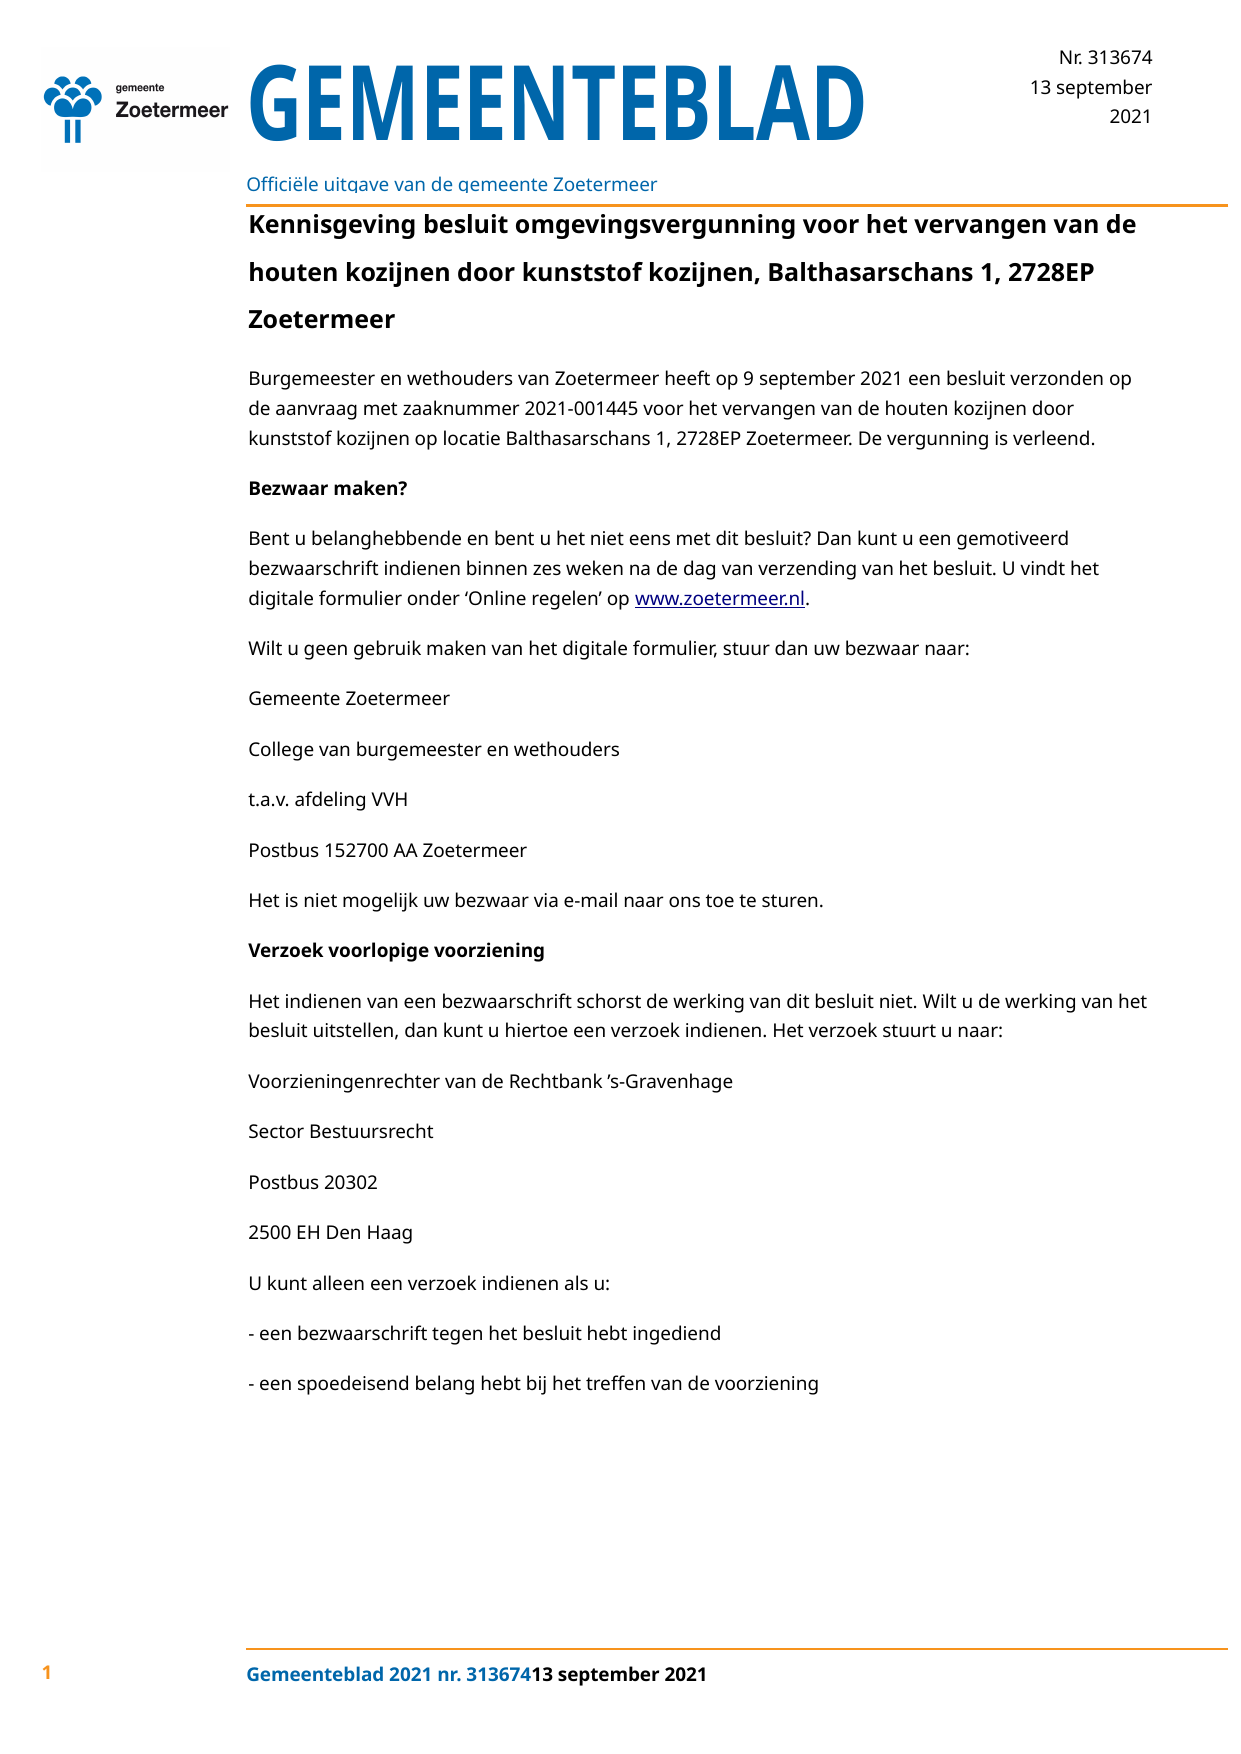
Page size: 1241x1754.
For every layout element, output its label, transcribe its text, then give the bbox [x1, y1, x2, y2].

text Postbus 152700 AA Zoetermeer [248, 837, 1152, 862]
text Sector Bestuursrecht [248, 1118, 1152, 1144]
text Bent u belanghebbende en bent u het niet eens met dit besluit? Dan kunt u een gemotiveerd bezwaarschrift indienen binnen zes weken na de dag van verzending van het besluit. U vindt het digitale formulier onder ‘Online regelen’ op www.zoetermeer.nl. [248, 526, 1152, 610]
text Gemeente Zoetermeer [248, 686, 1152, 711]
text Verzoek voorlopige voorziening [248, 938, 1152, 963]
text Het indienen van een bezwaarschrift schorst de werking van dit besluit niet. Wilt u de werking van het besluit uitstellen, dan kunt u hiertoe een verzoek indienen. Het verzoek stuurt u naar: [248, 988, 1152, 1043]
text Wilt u geen gebruik maken van het digitale formulier, stuur dan uw bezwaar naar: [248, 635, 1152, 661]
text College van burgemeester en wethouders [248, 736, 1152, 762]
text Het is niet mogelijk uw bezwaar via e-mail naar ons toe te sturen. [248, 887, 1152, 913]
text 2500 EH Den Haag [248, 1219, 1152, 1245]
text Kennisgeving besluit omgevingsvergunning voor het vervangen van de houten kozijnen door kunststof kozijnen, Balthasarschans 1, 2728EP Zoetermeer [248, 207, 1152, 336]
text Voorzieningenrechter van de Rechtbank ’s-Gravenhage [248, 1068, 1152, 1094]
text Burgemeester en wethouders van Zoetermeer heeft op 9 september 2021 een besluit verzonden op de aanvraag met zaaknummer 2021-001445 voor het vervangen van de houten kozijnen door kunststof kozijnen op locatie Balthasarschans 1, 2728EP Zoetermeer. De vergunning is verleend. [248, 366, 1152, 450]
text - een spoedeisend belang hebt bij het treffen van de voorziening [248, 1371, 1152, 1396]
picture [41, 47, 231, 172]
text - een bezwaarschrift tegen het besluit hebt ingediend [248, 1320, 1152, 1346]
text U kunt alleen een verzoek indienen als u: [248, 1270, 1152, 1295]
text Bezwaar maken? [248, 475, 1152, 501]
text Postbus 20302 [248, 1169, 1152, 1194]
text t.a.v. afdeling VVH [248, 786, 1152, 812]
